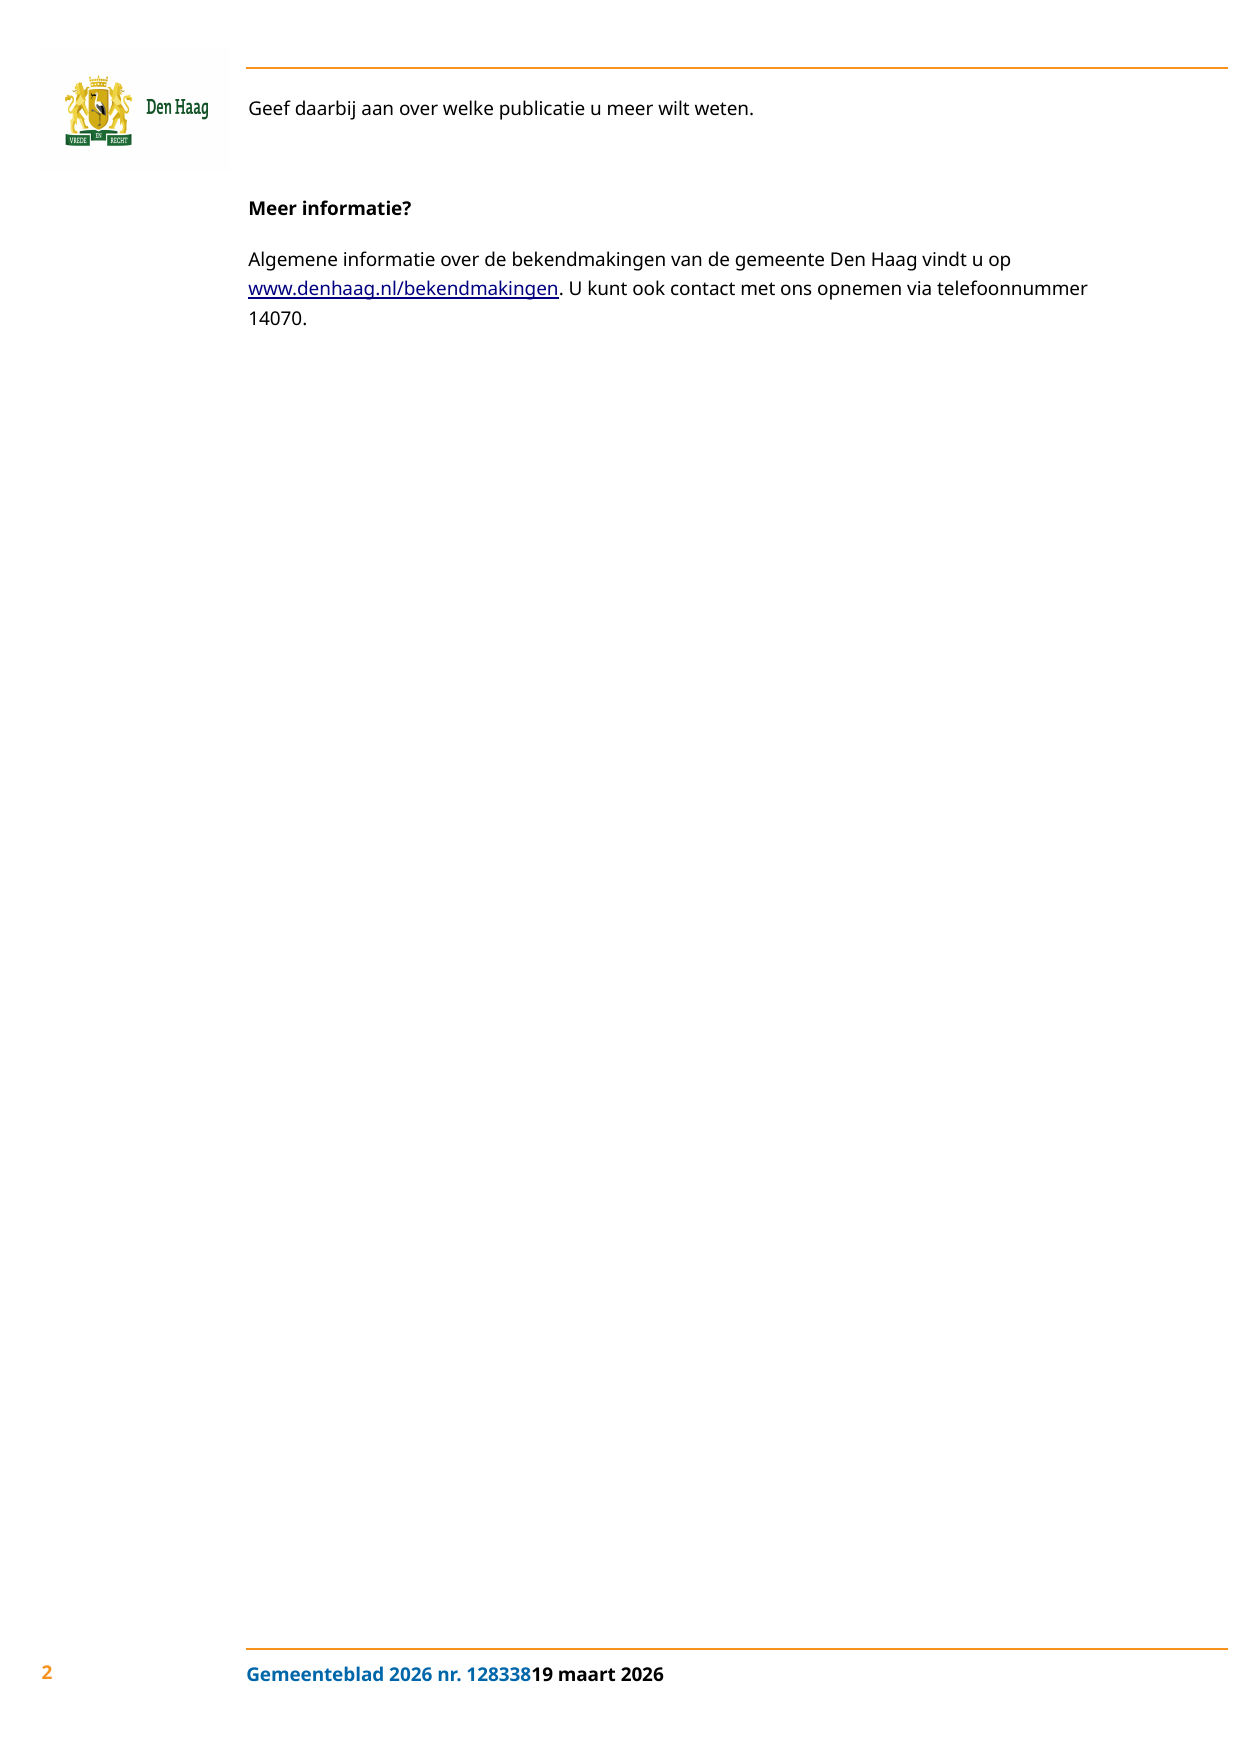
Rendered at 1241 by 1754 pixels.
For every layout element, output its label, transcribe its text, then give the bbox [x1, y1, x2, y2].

picture [41, 47, 231, 172]
text Algemene informatie over de bekendmakingen van de gemeente Den Haag vindt u op www.denhaag.nl/bekendmakingen. U kunt ook contact met ons opnemen via telefoonnummer 14070. [248, 246, 1152, 331]
text Meer informatie? [248, 196, 1152, 221]
text Geef daarbij aan over welke publicatie u meer wilt weten. [248, 95, 1152, 121]
